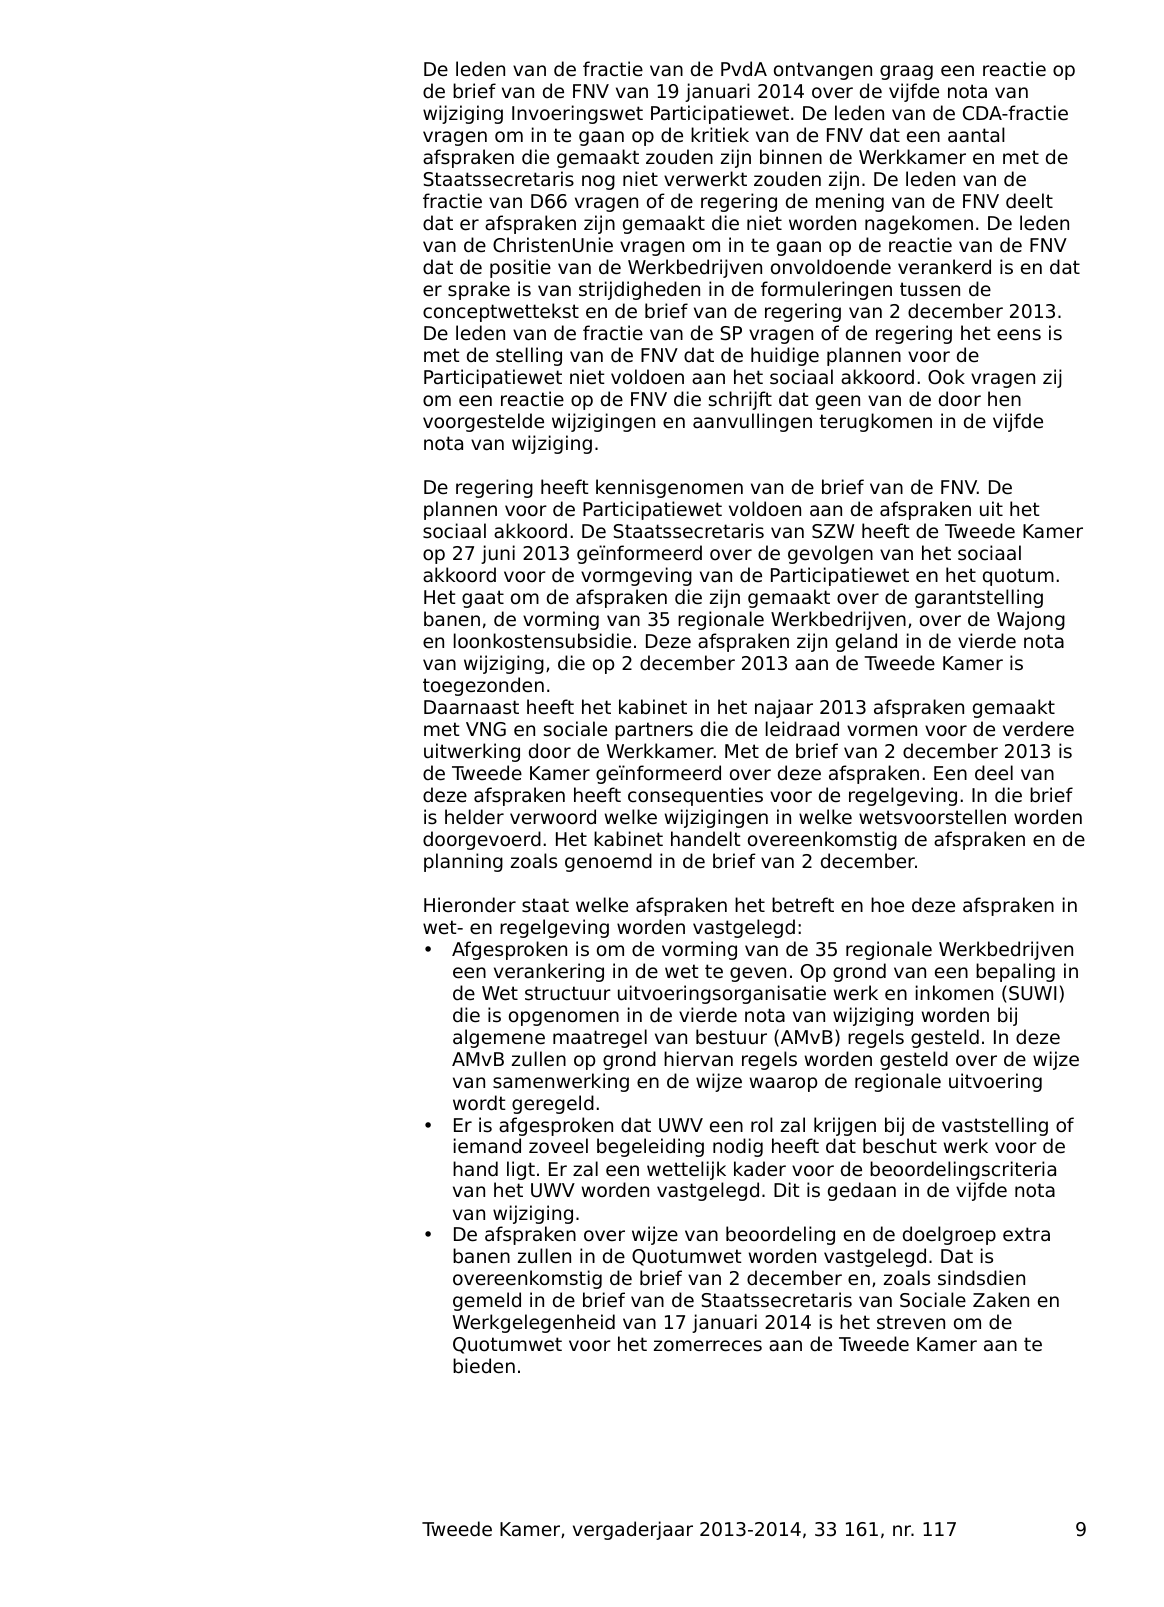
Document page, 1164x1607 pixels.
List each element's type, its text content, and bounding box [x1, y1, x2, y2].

text Hieronder staat welke afspraken het betreft en hoe deze afspraken in wet- en regelgeving worden vastgelegd: [422, 895, 1087, 939]
text De regering heeft kennisgenomen van de brief van de FNV. De plannen voor de Participatiewet voldoen aan de afspraken uit het sociaal akkoord. De Staatssecretaris van SZW heeft de Tweede Kamer op 27 juni 2013 geïnformeerd over de gevolgen van het sociaal akkoord voor de vormgeving van de Participatiewet en het quotum. Het gaat om de afspraken die zijn gemaakt over de garantstelling banen, de vorming van 35 regionale Werkbedrijven, over de Wajong en loonkostensubsidie. Deze afspraken zijn geland in de vierde nota van wijziging, die op 2 december 2013 aan de Tweede Kamer is toegezonden. [422, 477, 1087, 697]
text • De afspraken over wijze van beoordeling en de doelgroep extra banen zullen in de Quotumwet worden vastgelegd. Dat is overeenkomstig de brief van 2 december en, zoals sindsdien gemeld in de brief van de Staatssecretaris van Sociale Zaken en Werkgelegenheid van 17 januari 2014 is het streven om de Quotumwet voor het zomerreces aan de Tweede Kamer aan te bieden. [422, 1224, 1087, 1378]
text De leden van de fractie van de PvdA ontvangen graag een reactie op de brief van de FNV van 19 januari 2014 over de vijfde nota van wijziging Invoeringswet Participatiewet. De leden van de CDA-fractie vragen om in te gaan op de kritiek van de FNV dat een aantal afspraken die gemaakt zouden zijn binnen de Werkkamer en met de Staatssecretaris nog niet verwerkt zouden zijn. De leden van de fractie van D66 vragen of de regering de mening van de FNV deelt dat er afspraken zijn gemaakt die niet worden nagekomen. De leden van de ChristenUnie vragen om in te gaan op de reactie van de FNV dat de positie van de Werkbedrijven onvoldoende verankerd is en dat er sprake is van strijdigheden in de formuleringen tussen de conceptwettekst en de brief van de regering van 2 december 2013. De leden van de fractie van de SP vragen of de regering het eens is met de stelling van de FNV dat de huidige plannen voor de Participatiewet niet voldoen aan het sociaal akkoord. Ook vragen zij om een reactie op de FNV die schrijft dat geen van de door hen voorgestelde wijzigingen en aanvullingen terugkomen in de vijfde nota van wijziging. [422, 59, 1087, 455]
text Daarnaast heeft het kabinet in het najaar 2013 afspraken gemaakt met VNG en sociale partners die de leidraad vormen voor de verdere uitwerking door de Werkkamer. Met de brief van 2 december 2013 is de Tweede Kamer geïnformeerd over deze afspraken. Een deel van deze afspraken heeft consequenties voor de regelgeving. In die brief is helder verwoord welke wijzigingen in welke wetsvoorstellen worden doorgevoerd. Het kabinet handelt overeenkomstig de afspraken en de planning zoals genoemd in de brief van 2 december. [422, 697, 1087, 872]
text • Afgesproken is om de vorming van de 35 regionale Werkbedrijven een verankering in de wet te geven. Op grond van een bepaling in de Wet structuur uitvoeringsorganisatie werk en inkomen (SUWI) die is opgenomen in de vierde nota van wijziging worden bij algemene maatregel van bestuur (AMvB) regels gesteld. In deze AMvB zullen op grond hiervan regels worden gesteld over de wijze van samenwerking en de wijze waarop de regionale uitvoering wordt geregeld. [422, 939, 1087, 1114]
text • Er is afgesproken dat UWV een rol zal krijgen bij de vaststelling of iemand zoveel begeleiding nodig heeft dat beschut werk voor de hand ligt. Er zal een wettelijk kader voor de beoordelingscriteria van het UWV worden vastgelegd. Dit is gedaan in de vijfde nota van wijziging. [422, 1114, 1087, 1224]
